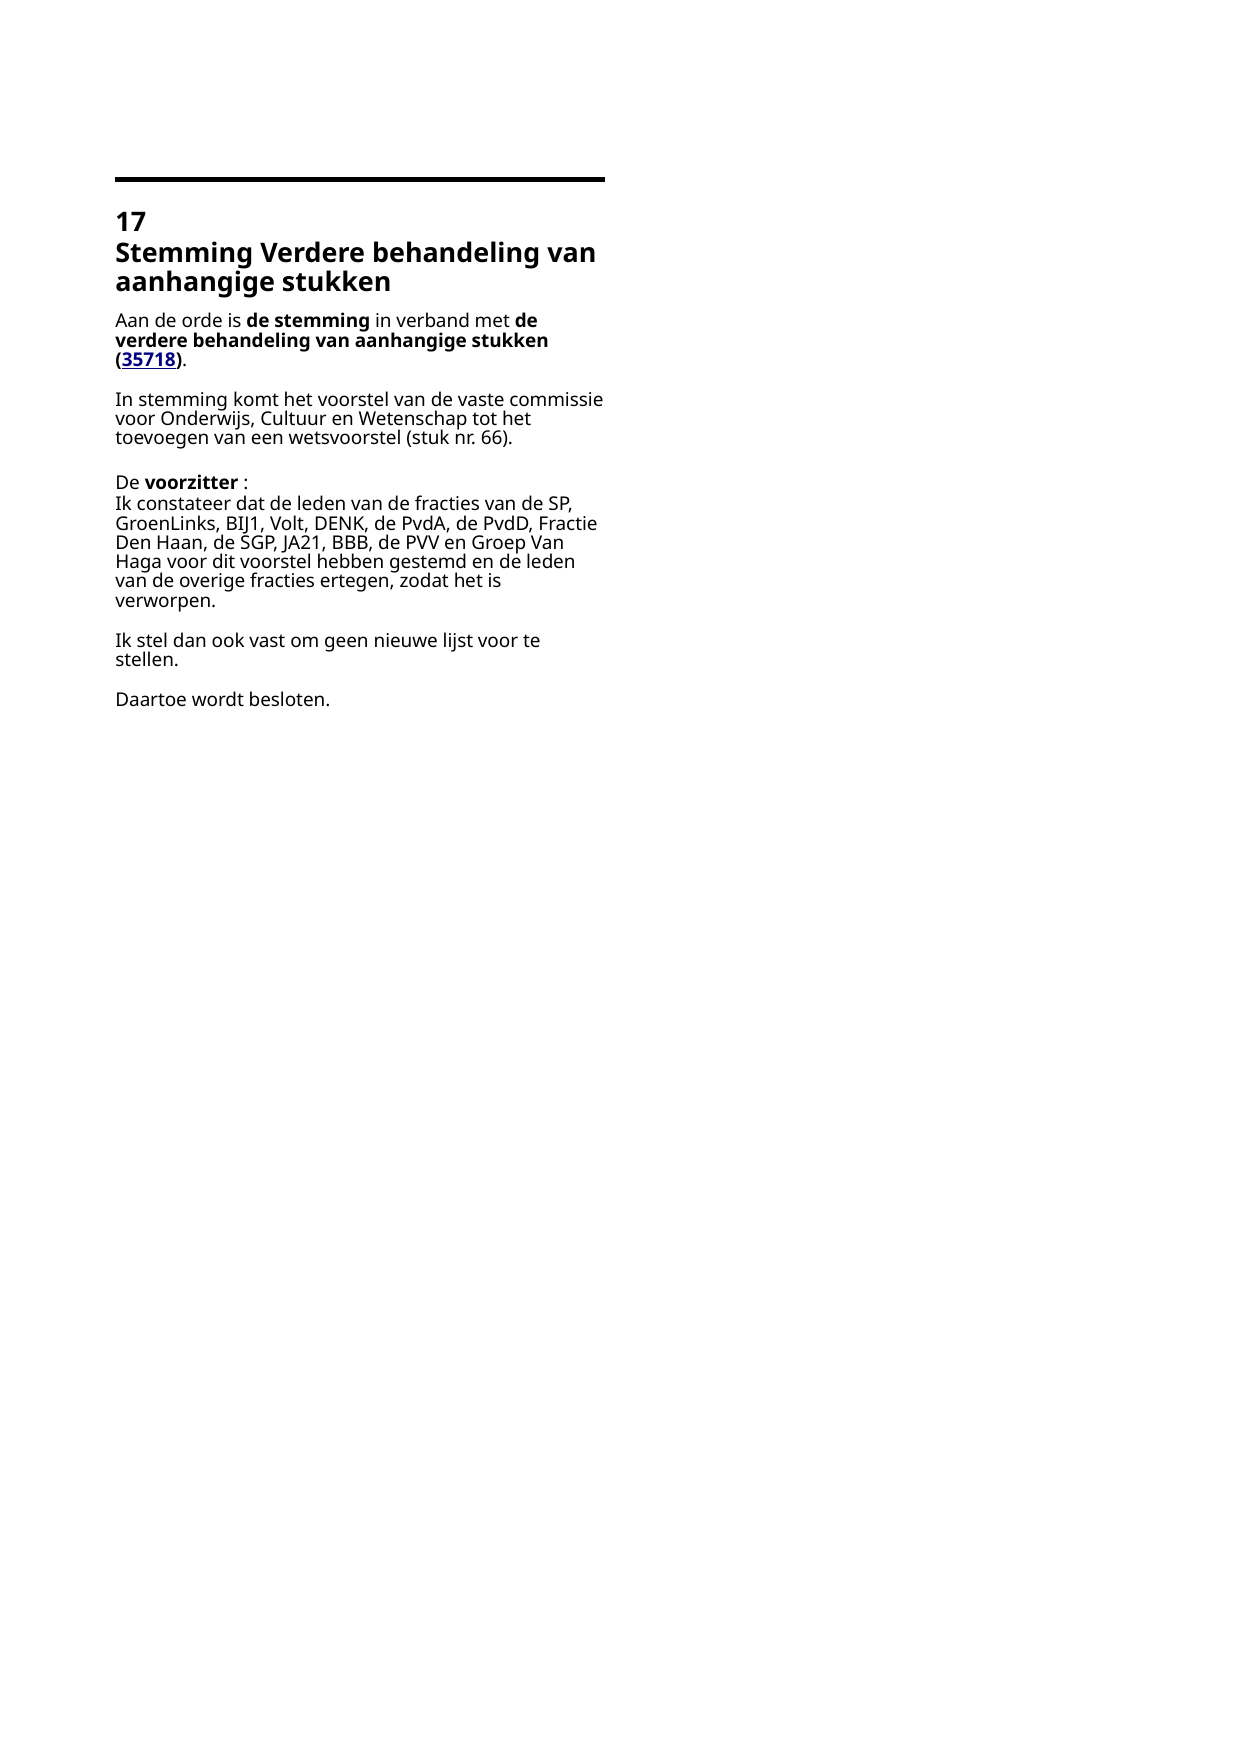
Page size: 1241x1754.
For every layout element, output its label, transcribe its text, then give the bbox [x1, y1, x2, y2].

text Stemming Verdere behandeling van aanhangige stukken [115, 239, 605, 312]
text De voorzitter : [115, 469, 605, 495]
text 17 [115, 203, 605, 239]
text Aan de orde is de stemming in verband met de verdere behandeling van aanhangige stukken (35718). [115, 312, 605, 370]
text Ik stel dan ook vast om geen nieuwe lijst voor te stellen. [115, 632, 605, 670]
text In stemming komt het voorstel van de vaste commissie voor Onderwijs, Cultuur en Wetenschap tot het toevoegen van een wetsvoorstel (stuk nr. 66). [115, 391, 605, 449]
text Ik constateer dat de leden van de fracties van de SP, GroenLinks, BIJ1, Volt, DENK, de PvdA, de PvdD, Fractie Den Haan, de SGP, JA21, BBB, de PVV en Groep Van Haga voor dit voorstel hebben gestemd en de leden van de overige fracties ertegen, zodat het is verworpen. [115, 495, 605, 611]
text Daartoe wordt besloten. [115, 691, 605, 710]
